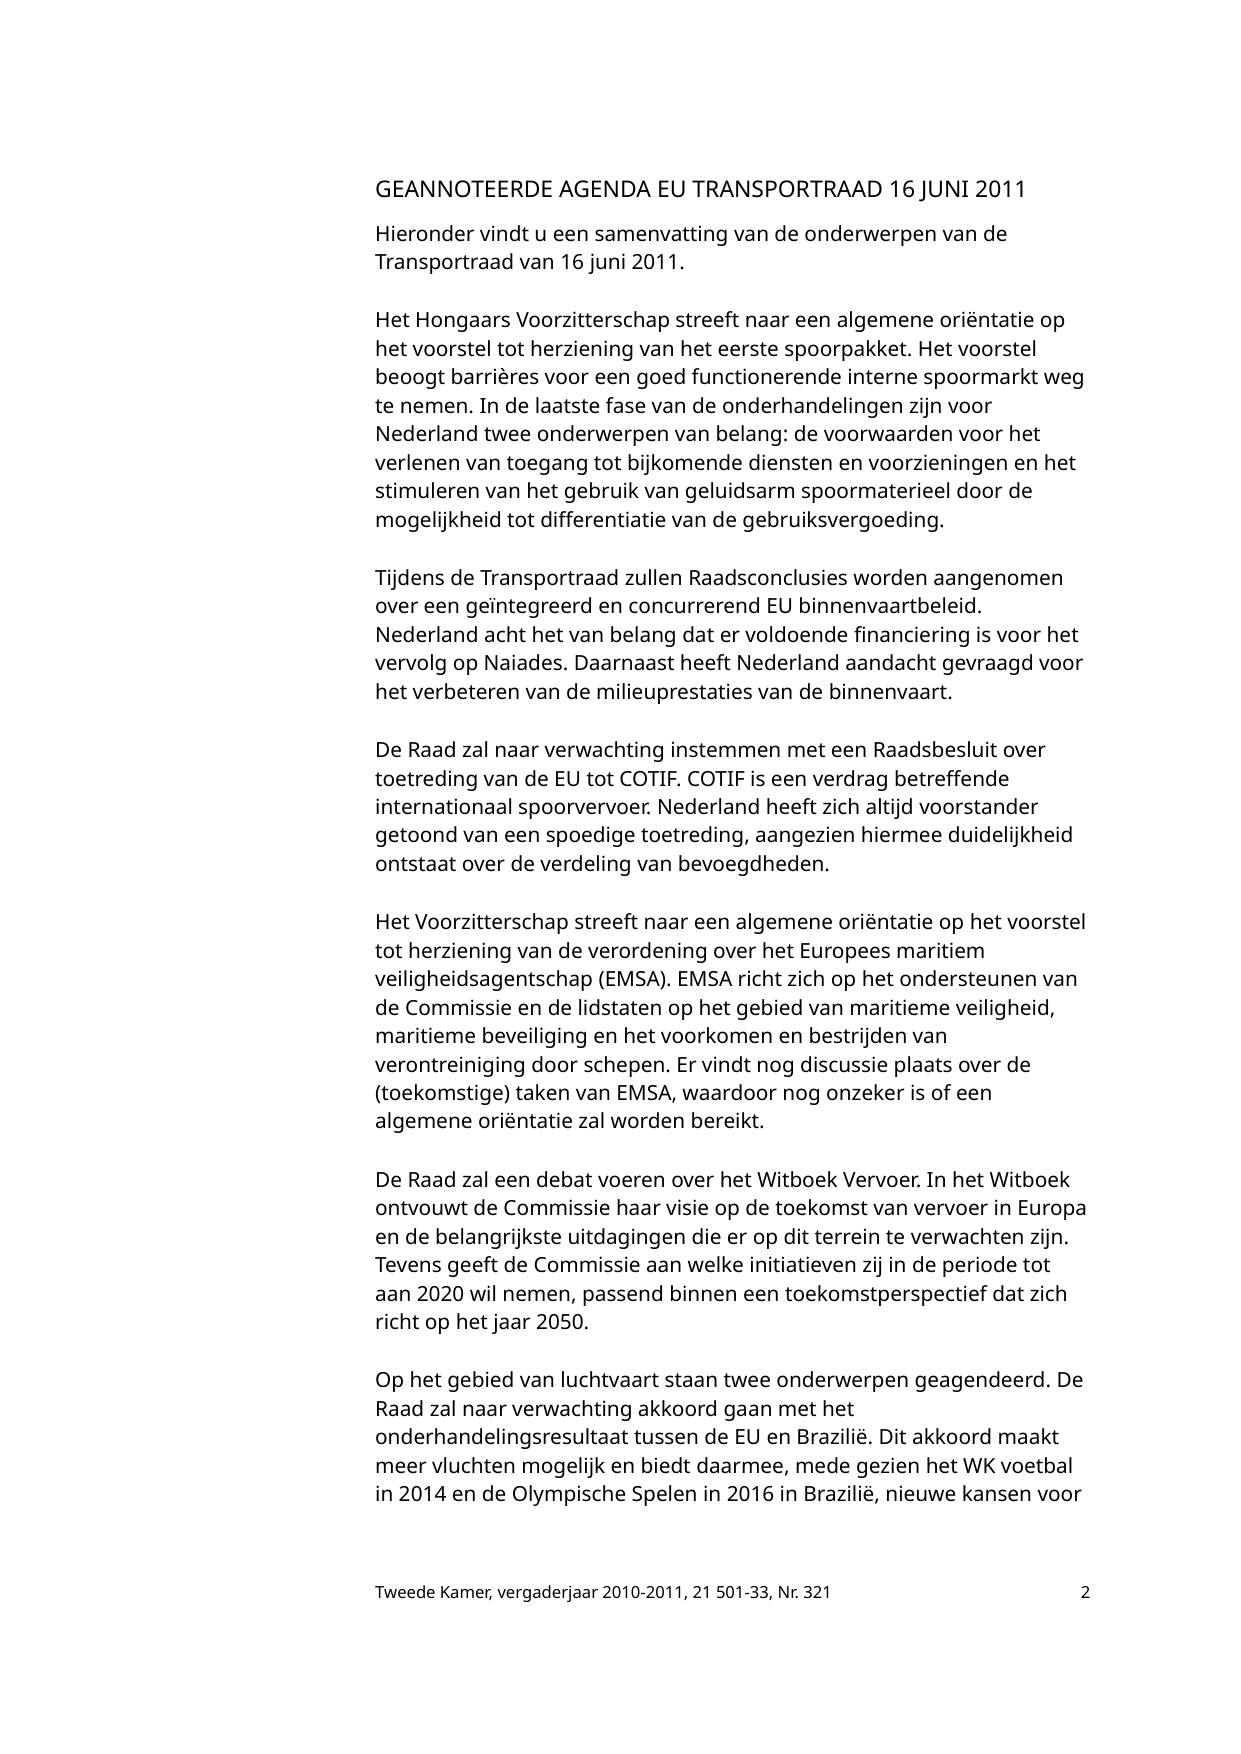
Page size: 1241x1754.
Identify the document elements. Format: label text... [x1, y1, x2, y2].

text Tijdens de Transportraad zullen Raadsconclusies worden aangenomen over een geïntegreerd en concurrerend EU binnenvaartbeleid. Nederland acht het van belang dat er voldoende financiering is voor het vervolg op Naiades. Daarnaast heeft Nederland aandacht gevraagd voor het verbeteren van de milieuprestaties van de binnenvaart. [375, 563, 1090, 705]
text De Raad zal een debat voeren over het Witboek Vervoer. In het Witboek ontvouwt de Commissie haar visie op de toekomst van vervoer in Europa en de belangrijkste uitdagingen die er op dit terrein te verwachten zijn. Tevens geeft de Commissie aan welke initiatieven zij in de periode tot aan 2020 wil nemen, passend binnen een toekomstperspectief dat zich richt op het jaar 2050. [375, 1165, 1090, 1336]
text Op het gebied van luchtvaart staan twee onderwerpen geagendeerd. De Raad zal naar verwachting akkoord gaan met het onderhandelingsresultaat tussen de EU en Brazilië. Dit akkoord maakt meer vluchten mogelijk en biedt daarmee, mede gezien het WK voetbal in 2014 en de Olympische Spelen in 2016 in Brazilië, nieuwe kansen voor [375, 1366, 1090, 1508]
subtitle GEANNOTEERDE AGENDA EU TRANSPORTRAAD 16 JUNI 2011 [375, 172, 1090, 204]
text De Raad zal naar verwachting instemmen met een Raadsbesluit over toetreding van de EU tot COTIF. COTIF is een verdrag betreffende internationaal spoorvervoer. Nederland heeft zich altijd voorstander getoond van een spoedige toetreding, aangezien hiermee duidelijkheid ontstaat over de verdeling van bevoegdheden. [375, 735, 1090, 877]
text Het Voorzitterschap streeft naar een algemene oriëntatie op het voorstel tot herziening van de verordening over het Europees maritiem veiligheidsagentschap (EMSA). EMSA richt zich op het ondersteunen van de Commissie en de lidstaten op het gebied van maritieme veiligheid, maritieme beveiliging en het voorkomen en bestrijden van verontreiniging door schepen. Er vindt nog discussie plaats over de (toekomstige) taken van EMSA, waardoor nog onzeker is of een algemene oriëntatie zal worden bereikt. [375, 907, 1090, 1135]
text Hieronder vindt u een samenvatting van de onderwerpen van de Transportraad van 16 juni 2011. [375, 219, 1090, 276]
text Het Hongaars Voorzitterschap streeft naar een algemene oriëntatie op het voorstel tot herziening van het eerste spoorpakket. Het voorstel beoogt barrières voor een goed functionerende interne spoormarkt weg te nemen. In de laatste fase van de onderhandelingen zijn voor Nederland twee onderwerpen van belang: de voorwaarden voor het verlenen van toegang tot bijkomende diensten en voorzieningen en het stimuleren van het gebruik van geluidsarm spoormaterieel door de mogelijkheid tot differentiatie van de gebruiksvergoeding. [375, 306, 1090, 533]
